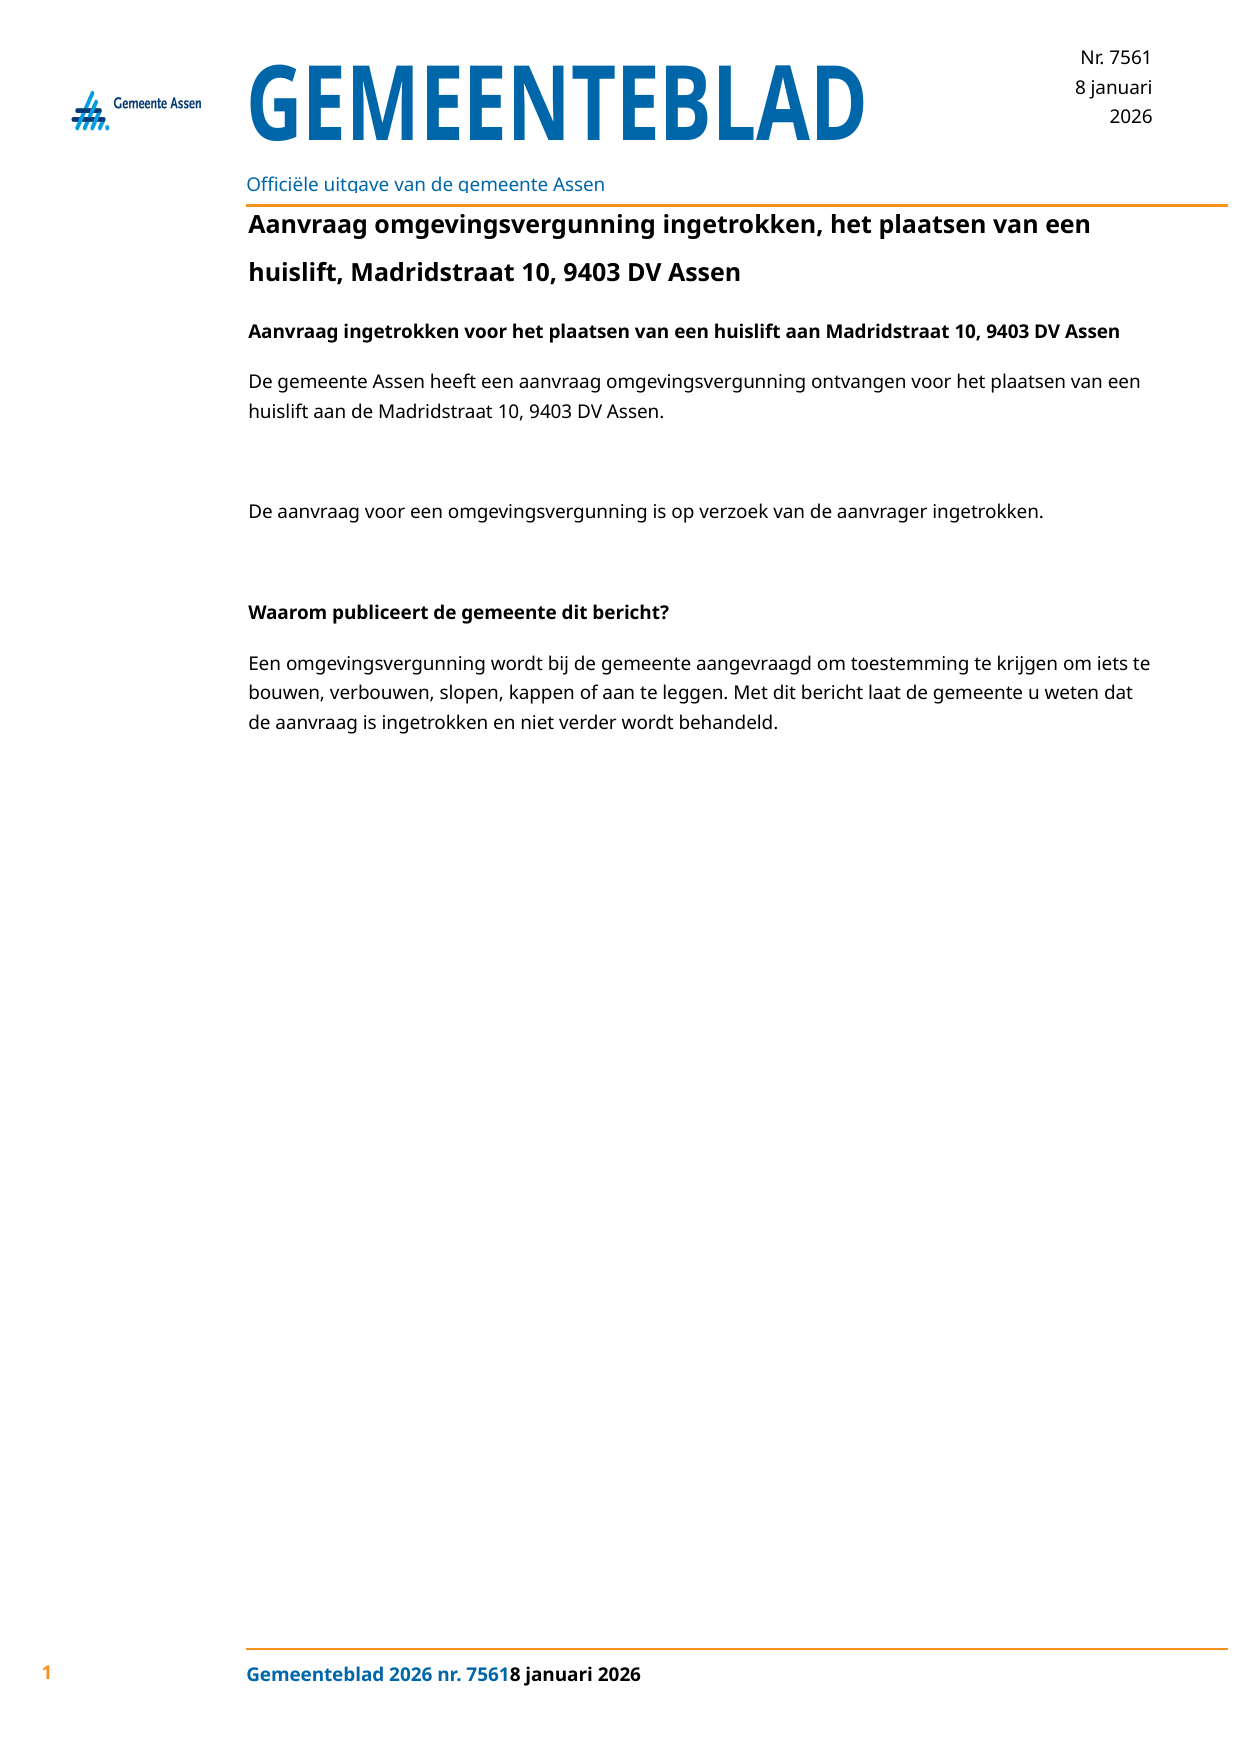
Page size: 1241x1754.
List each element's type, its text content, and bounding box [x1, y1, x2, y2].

text De gemeente Assen heeft een aanvraag omgevingsvergunning ontvangen voor het plaatsen van een huislift aan de Madridstraat 10, 9403 DV Assen. [248, 368, 1152, 424]
text Aanvraag omgevingsvergunning ingetrokken, het plaatsen van een huislift, Madridstraat 10, 9403 DV Assen [248, 207, 1152, 288]
picture [41, 47, 231, 172]
text Aanvraag ingetrokken voor het plaatsen van een huislift aan Madridstraat 10, 9403 DV Assen [248, 318, 1152, 344]
text Een omgevingsvergunning wordt bij de gemeente aangevraagd om toestemming te krijgen om iets te bouwen, verbouwen, slopen, kappen of aan te leggen. Met dit bericht laat de gemeente u weten dat de aanvraag is ingetrokken en niet verder wordt behandeld. [248, 650, 1152, 735]
text Waarom publiceert de gemeente dit bericht? [248, 599, 1152, 625]
text De aanvraag voor een omgevingsvergunning is op verzoek van de aanvrager ingetrokken. [248, 499, 1152, 524]
